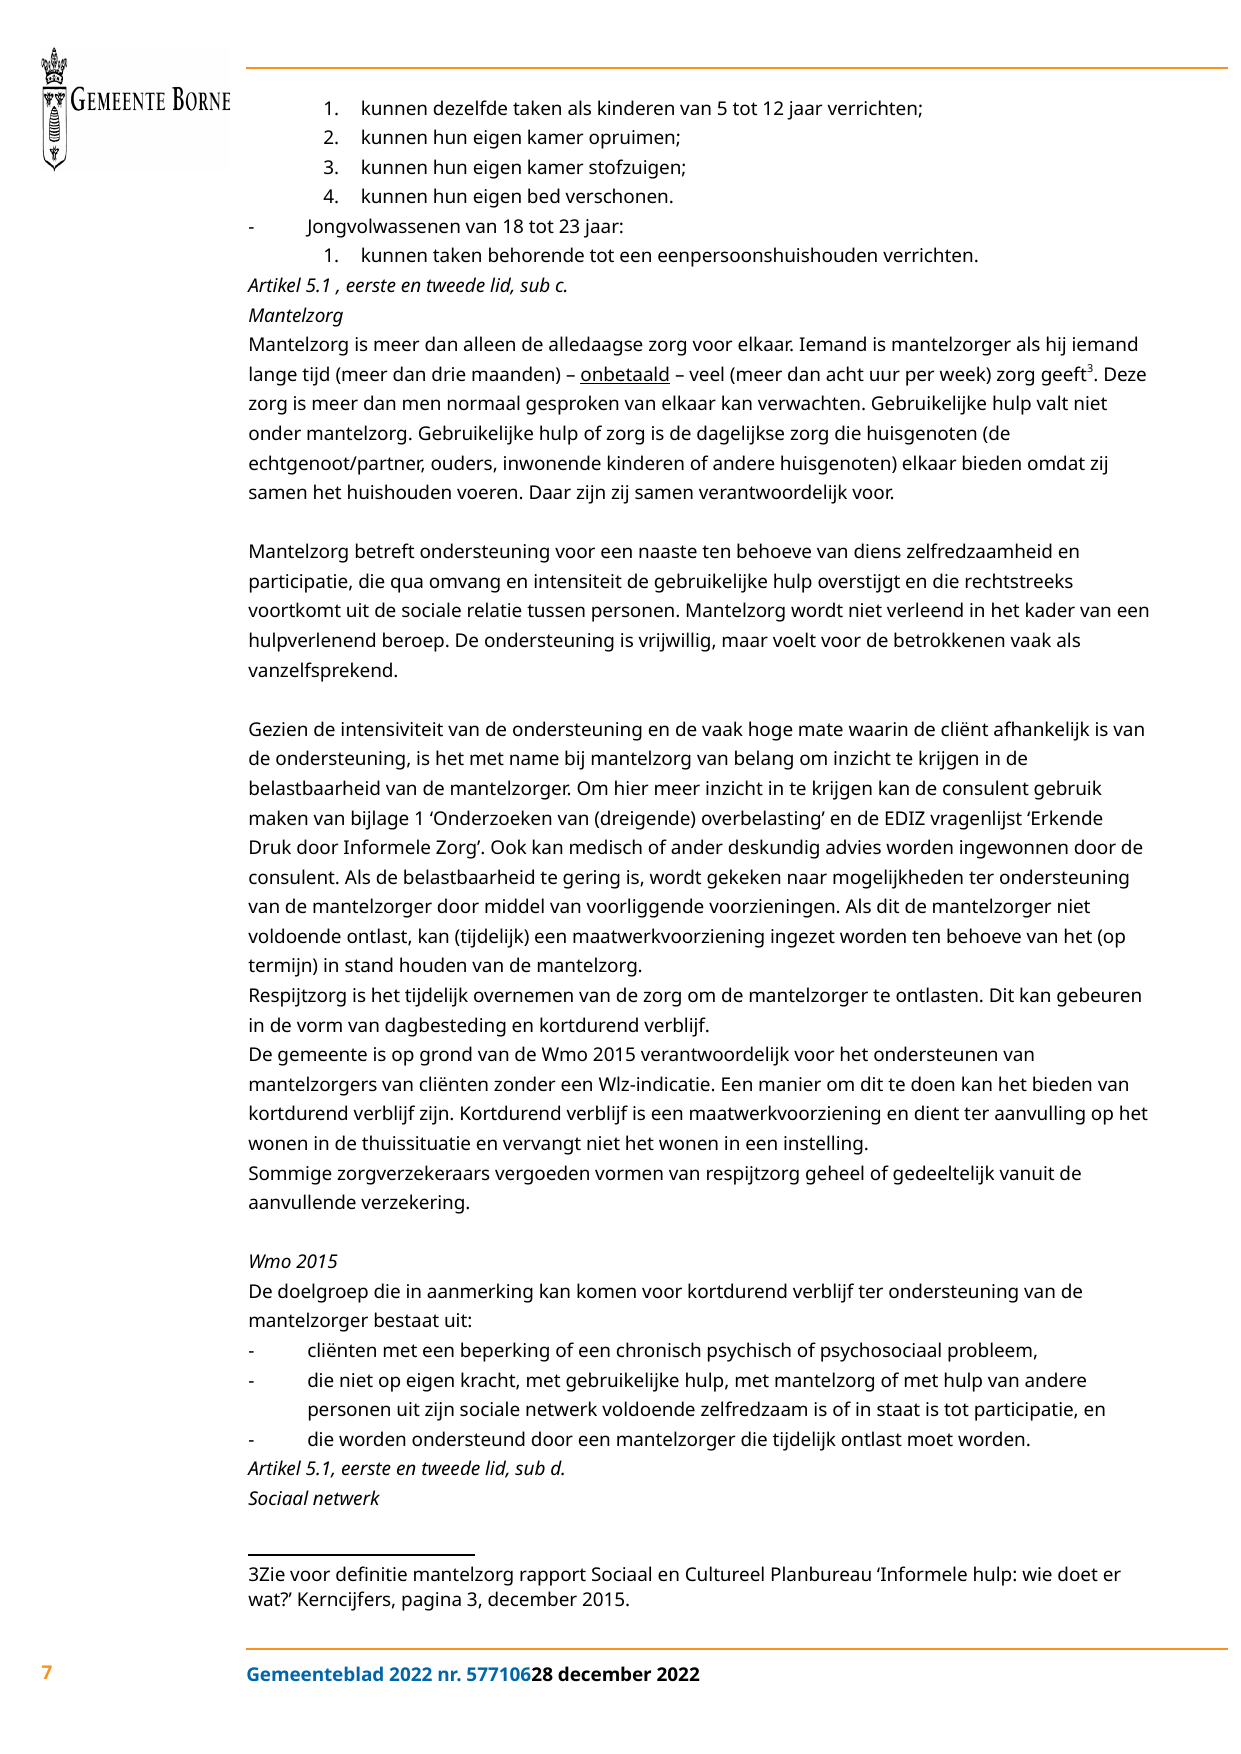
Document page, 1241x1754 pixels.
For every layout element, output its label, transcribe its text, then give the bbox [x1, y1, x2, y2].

text Mantelzorg betreft ondersteuning voor een naaste ten behoeve van diens zelfredzaamheid en participatie, die qua omvang en intensiteit de gebruikelijke hulp overstijgt en die rechtstreeks voortkomt uit de sociale relatie tussen personen. Mantelzorg wordt niet verleend in het kader van een hulpverlenend beroep. De ondersteuning is vrijwillig, maar voelt voor de betrokkenen vaak als vanzelfsprekend. [248, 538, 1152, 683]
list kunnen taken behorende tot een eenpersoonshuishouden verrichten. [323, 243, 1152, 268]
list Jongvolwassenen van 18 tot 23 jaar: [248, 213, 1152, 239]
text Respijtzorg is het tijdelijk overnemen van de zorg om de mantelzorger te ontlasten. Dit kan gebeuren in de vorm van dagbesteding en kortdurend verblijf. [248, 982, 1152, 1038]
text Zie voor definitie mantelzorg rapport Sociaal en Cultureel Planbureau ‘Informele hulp: wie doet er wat?’ Kerncijfers, pagina 3, december 2015. [248, 1561, 1152, 1612]
picture [41, 47, 231, 172]
list kunnen dezelfde taken als kinderen van 5 tot 12 jaar verrichten; [323, 95, 1152, 121]
list die niet op eigen kracht, met gebruikelijke hulp, met mantelzorg of met hulp van andere personen uit zijn sociale netwerk voldoende zelfredzaam is of in staat is tot participatie, en [248, 1367, 1152, 1422]
text Artikel 5.1 , eerste en tweede lid, sub c. [248, 272, 1152, 298]
text Mantelzorg is meer dan alleen de alledaagse zorg voor elkaar. Iemand is mantelzorger als hij iemand lange tijd (meer dan drie maanden) – onbetaald – veel (meer dan acht uur per week) zorg geeft. Deze zorg is meer dan men normaal gesproken van elkaar kan verwachten. Gebruikelijke hulp valt niet onder mantelzorg. Gebruikelijke hulp of zorg is de dagelijkse zorg die huisgenoten (de echtgenoot/partner, ouders, inwonende kinderen of andere huisgenoten) elkaar bieden omdat zij samen het huishouden voeren. Daar zijn zij samen verantwoordelijk voor. [248, 331, 1152, 505]
text Wmo 2015 [248, 1248, 1152, 1274]
text De gemeente is op grond van de Wmo 2015 verantwoordelijk voor het ondersteunen van mantelzorgers van cliënten zonder een Wlz-indicatie. Een manier om dit te doen kan het bieden van kortdurend verblijf zijn. Kortdurend verblijf is een maatwerkvoorziening en dient ter aanvulling op het wonen in de thuissituatie en vervangt niet het wonen in een instelling. [248, 1041, 1152, 1156]
text Mantelzorg [248, 302, 1152, 328]
text Artikel 5.1, eerste en tweede lid, sub d. [248, 1456, 1152, 1481]
text Gezien de intensiviteit van de ondersteuning en de vaak hoge mate waarin de cliënt afhankelijk is van de ondersteuning, is het met name bij mantelzorg van belang om inzicht te krijgen in de belastbaarheid van de mantelzorger. Om hier meer inzicht in te krijgen kan de consulent gebruik maken van bijlage 1 ‘Onderzoeken van (dreigende) overbelasting’ en de EDIZ vragenlijst ‘Erkende Druk door Informele Zorg’. Ook kan medisch of ander deskundig advies worden ingewonnen door de consulent. Als de belastbaarheid te gering is, wordt gekeken naar mogelijkheden ter ondersteuning van de mantelzorger door middel van voorliggende voorzieningen. Als dit de mantelzorger niet voldoende ontlast, kan (tijdelijk) een maatwerkvoorziening ingezet worden ten behoeve van het (op termijn) in stand houden van de mantelzorg. [248, 716, 1152, 978]
list cliënten met een beperking of een chronisch psychisch of psychosociaal probleem, [248, 1337, 1152, 1363]
list kunnen hun eigen kamer opruimen; [323, 124, 1152, 150]
text De doelgroep die in aanmerking kan komen voor kortdurend verblijf ter ondersteuning van de mantelzorger bestaat uit: [248, 1278, 1152, 1333]
text Sommige zorgverzekeraars vergoeden vormen van respijtzorg geheel of gedeeltelijk vanuit de aanvullende verzekering. [248, 1160, 1152, 1215]
list die worden ondersteund door een mantelzorger die tijdelijk ontlast moet worden. [248, 1426, 1152, 1452]
list kunnen hun eigen bed verschonen. [323, 183, 1152, 209]
list kunnen hun eigen kamer stofzuigen; [323, 154, 1152, 180]
text Sociaal netwerk [248, 1485, 1152, 1511]
